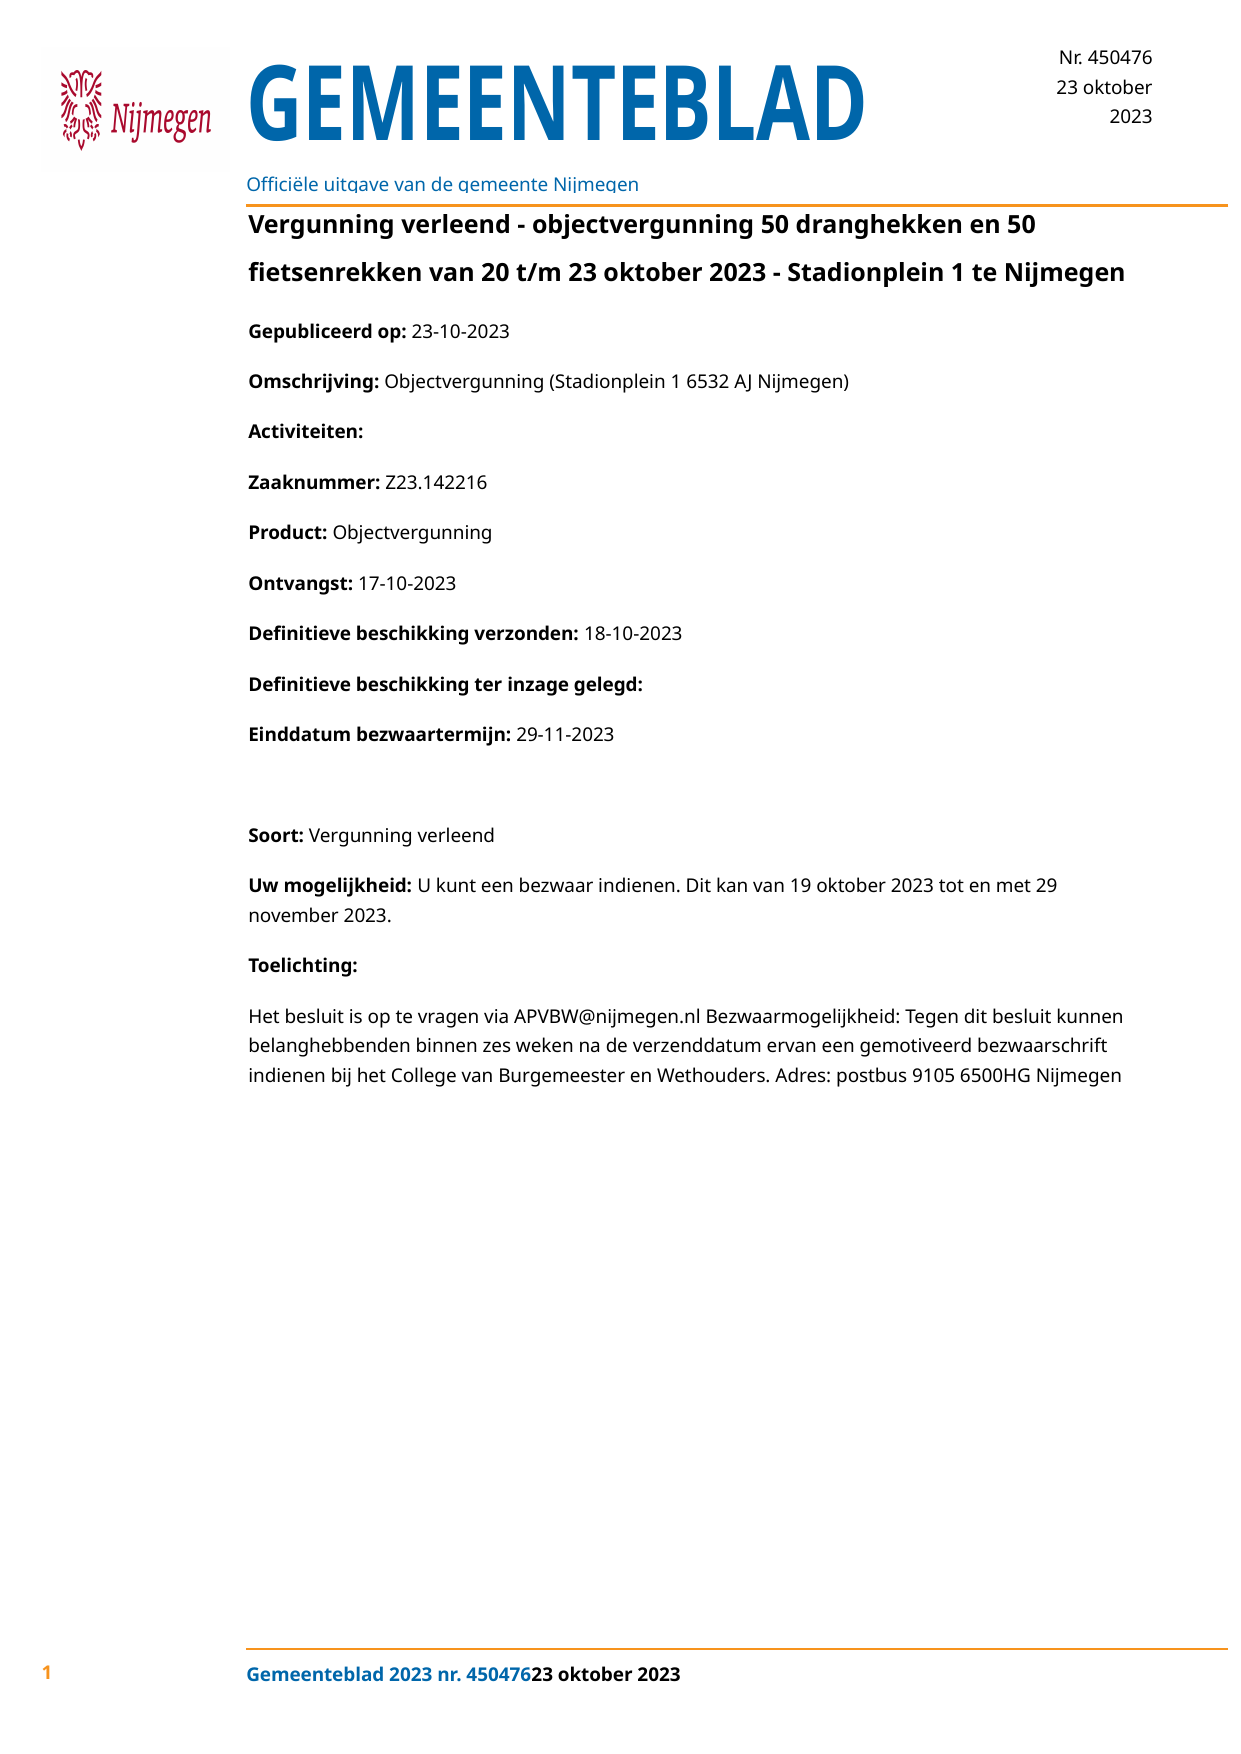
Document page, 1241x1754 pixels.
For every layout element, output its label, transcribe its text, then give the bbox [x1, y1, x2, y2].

text Zaaknummer: Z23.142216 [248, 469, 1152, 495]
text Ontvangst: 17-10-2023 [248, 570, 1152, 596]
text Uw mogelijkheid: U kunt een bezwaar indienen. Dit kan van 19 oktober 2023 tot en met 29 november 2023. [248, 872, 1152, 928]
picture [41, 47, 231, 172]
text Definitieve beschikking ter inzage gelegd: [248, 671, 1152, 697]
text Soort: Vergunning verleend [248, 822, 1152, 848]
text Product: Objectvergunning [248, 519, 1152, 545]
text Vergunning verleend - objectvergunning 50 dranghekken en 50 fietsenrekken van 20 t/m 23 oktober 2023 - Stadionplein 1 te Nijmegen [248, 207, 1152, 288]
text Activiteiten: [248, 419, 1152, 444]
text Toelichting: [248, 952, 1152, 978]
text Definitieve beschikking verzonden: 18-10-2023 [248, 620, 1152, 646]
text Het besluit is op te vragen via APVBW@nijmegen.nl Bezwaarmogelijkheid: Tegen dit besluit kunnen belanghebbenden binnen zes weken na de verzenddatum ervan een gemotiveerd bezwaarschrift indienen bij het College van Burgemeester en Wethouders. Adres: postbus 9105 6500HG Nijmegen [248, 1003, 1152, 1088]
text Gepubliceerd op: 23-10-2023 [248, 318, 1152, 344]
text Einddatum bezwaartermijn: 29-11-2023 [248, 721, 1152, 747]
text Omschrijving: Objectvergunning (Stadionplein 1 6532 AJ Nijmegen) [248, 368, 1152, 394]
